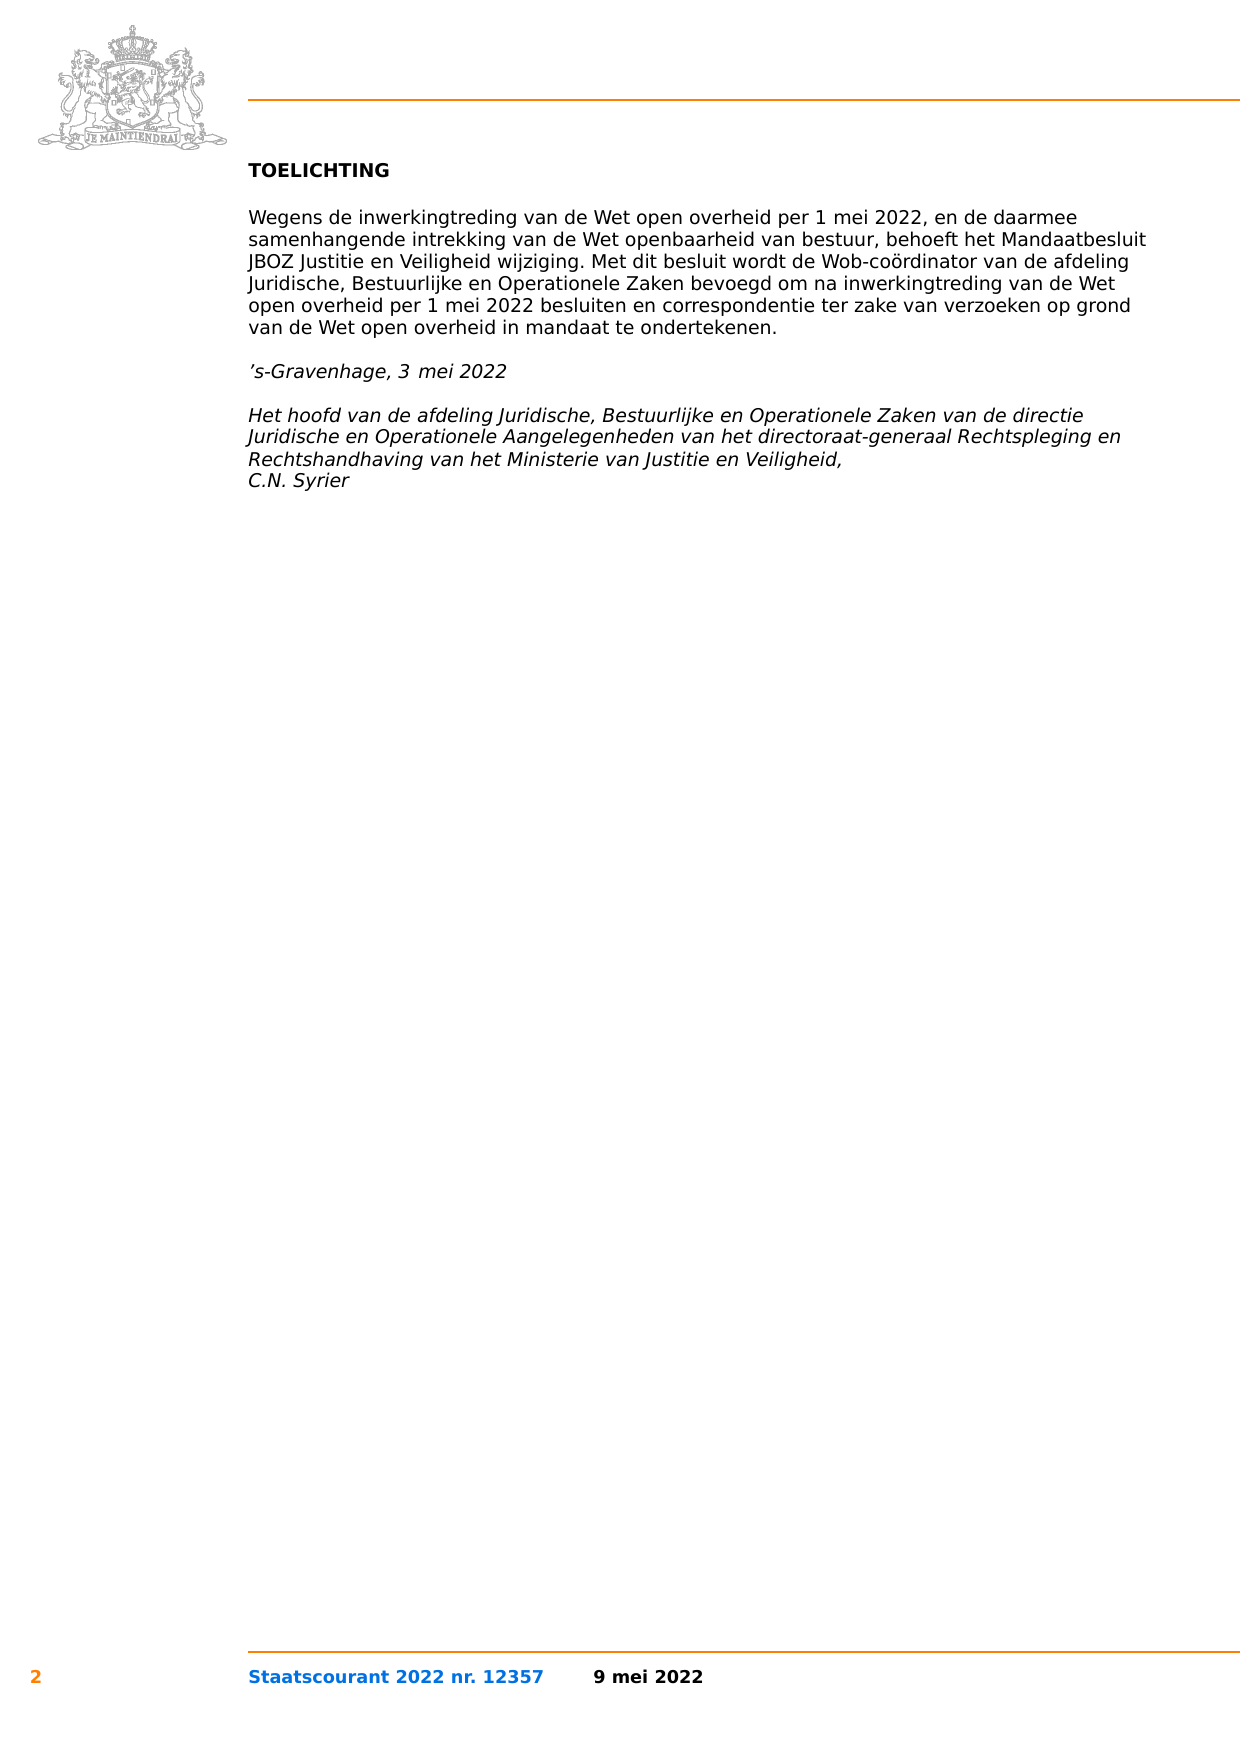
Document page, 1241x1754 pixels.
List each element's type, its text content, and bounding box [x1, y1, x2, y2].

picture [38, 25, 227, 150]
subtitle TOELICHTING [248, 160, 1163, 182]
text Het hoofd van de afdeling Juridische, Bestuurlijke en Operationele Zaken van de directie Juridische en Operationele Aangelegenheden van het directoraat-generaal Rechtspleging en Rechtshandhaving van het Ministerie van Justitie en Veiligheid, C.N. Syrier [248, 404, 1163, 492]
text Wegens de inwerkingtreding van de Wet open overheid per 1 mei 2022, en de daarmee samenhangende intrekking van de Wet openbaarheid van bestuur, behoeft het Mandaatbesluit JBOZ Justitie en Veiligheid wijziging. Met dit besluit wordt de Wob-coördinator van de afdeling Juridische, Bestuurlijke en Operationele Zaken bevoegd om na inwerkingtreding van de Wet open overheid per 1 mei 2022 besluiten en correspondentie ter zake van verzoeken op grond van de Wet open overheid in mandaat te ondertekenen. [248, 207, 1163, 339]
text ’s-Gravenhage, 3 mei 2022 [248, 361, 1163, 383]
